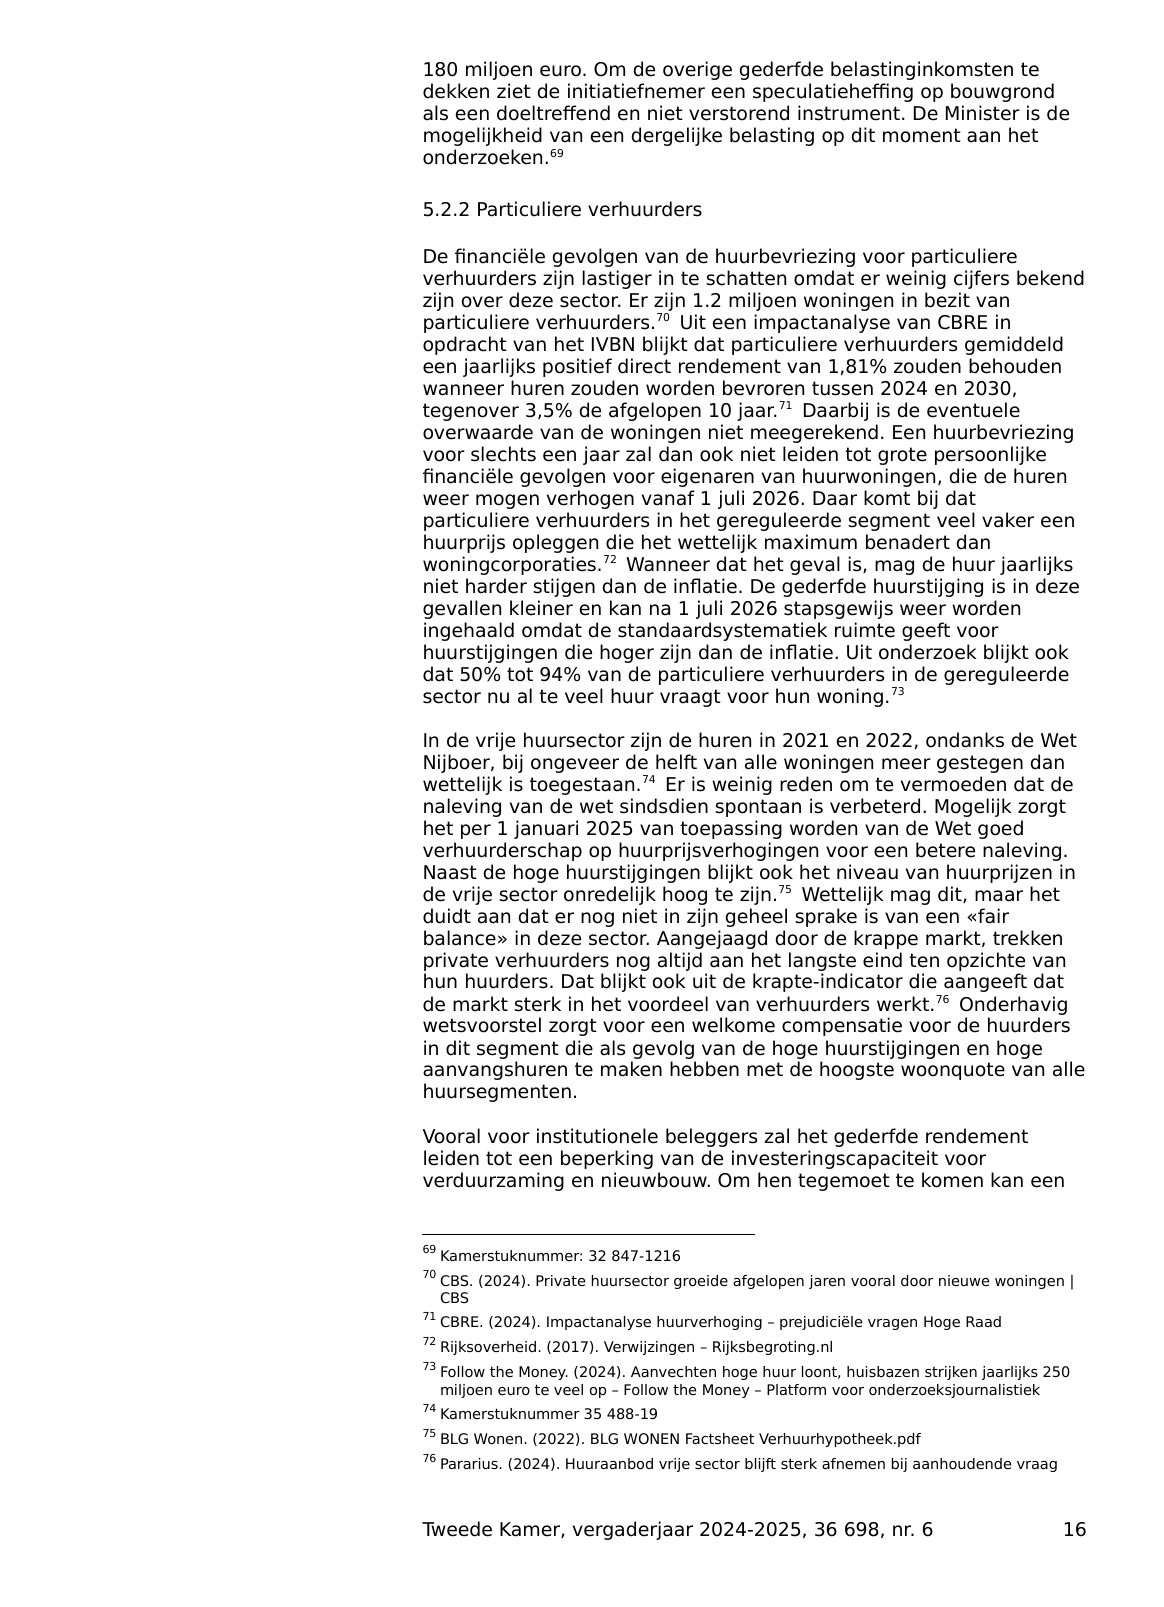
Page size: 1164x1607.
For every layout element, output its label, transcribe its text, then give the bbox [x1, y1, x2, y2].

text BLG Wonen. (2022). BLG WONEN Factsheet Verhuurhypotheek.pdf [422, 1427, 1087, 1449]
text 180 miljoen euro. Om de overige gederfde belastinginkomsten te dekken ziet de initiatiefnemer een speculatieheffing op bouwgrond als een doeltreffend en niet verstorend instrument. De Minister is de mogelijkheid van een dergelijke belasting op dit moment aan het onderzoeken. [422, 59, 1087, 169]
text Follow the Money. (2024). Aanvechten hoge huur loont, huisbazen strijken jaarlijks 250 miljoen euro te veel op – Follow the Money – Platform voor onderzoeksjournalistiek [422, 1360, 1087, 1399]
text Pararius. (2024). Huuraanbod vrije sector blijft sterk afnemen bij aanhoudende vraag [422, 1452, 1087, 1474]
text Kamerstuknummer: 32 847-1216 [422, 1243, 1087, 1266]
subtitle 5.2.2 Particuliere verhuurders [422, 199, 1087, 221]
text In de vrije huursector zijn de huren in 2021 en 2022, ondanks de Wet Nijboer, bij ongeveer de helft van alle woningen meer gestegen dan wettelijk is toegestaan. Er is weinig reden om te vermoeden dat de naleving van de wet sindsdien spontaan is verbeterd. Mogelijk zorgt het per 1 januari 2025 van toepassing worden van de Wet goed verhuurderschap op huurprijsverhogingen voor een betere naleving. Naast de hoge huurstijgingen blijkt ook het niveau van huurprijzen in de vrije sector onredelijk hoog te zijn. Wettelijk mag dit, maar het duidt aan dat er nog niet in zijn geheel sprake is van een «fair balance» in deze sector. Aangejaagd door de krappe markt, trekken private verhuurders nog altijd aan het langste eind ten opzichte van hun huurders. Dat blijkt ook uit de krapte-indicator die aangeeft dat de markt sterk in het voordeel van verhuurders werkt. Onderhavig wetsvoorstel zorgt voor een welkome compensatie voor de huurders in dit segment die als gevolg van de hoge huurstijgingen en hoge aanvangshuren te maken hebben met de hoogste woonquote van alle huursegmenten. [422, 730, 1087, 1103]
text Vooral voor institutionele beleggers zal het gederfde rendement leiden tot een beperking van de investeringscapaciteit voor verduurzaming en nieuwbouw. Om hen tegemoet te komen kan een [422, 1126, 1087, 1191]
text CBS. (2024). Private huursector groeide afgelopen jaren vooral door nieuwe woningen | CBS [422, 1268, 1087, 1307]
text CBRE. (2024). Impactanalyse huurverhoging – prejudiciële vragen Hoge Raad [422, 1310, 1087, 1332]
text Rijksoverheid. (2017). Verwijzingen – Rijksbegroting.nl [422, 1335, 1087, 1357]
text De financiële gevolgen van de huurbevriezing voor particuliere verhuurders zijn lastiger in te schatten omdat er weinig cijfers bekend zijn over deze sector. Er zijn 1.2 miljoen woningen in bezit van particuliere verhuurders. Uit een impactanalyse van CBRE in opdracht van het IVBN blijkt dat particuliere verhuurders gemiddeld een jaarlijks positief direct rendement van 1,81% zouden behouden wanneer huren zouden worden bevroren tussen 2024 en 2030, tegenover 3,5% de afgelopen 10 jaar. Daarbij is de eventuele overwaarde van de woningen niet meegerekend. Een huurbevriezing voor slechts een jaar zal dan ook niet leiden tot grote persoonlijke financiële gevolgen voor eigenaren van huurwoningen, die de huren weer mogen verhogen vanaf 1 juli 2026. Daar komt bij dat particuliere verhuurders in het gereguleerde segment veel vaker een huurprijs opleggen die het wettelijk maximum benadert dan woningcorporaties. Wanneer dat het geval is, mag de huur jaarlijks niet harder stijgen dan de inflatie. De gederfde huurstijging is in deze gevallen kleiner en kan na 1 juli 2026 stapsgewijs weer worden ingehaald omdat de standaardsystematiek ruimte geeft voor huurstijgingen die hoger zijn dan de inflatie. Uit onderzoek blijkt ook dat 50% tot 94% van de particuliere verhuurders in de gereguleerde sector nu al te veel huur vraagt voor hun woning. [422, 246, 1087, 707]
text Kamerstuknummer 35 488-19 [422, 1402, 1087, 1424]
